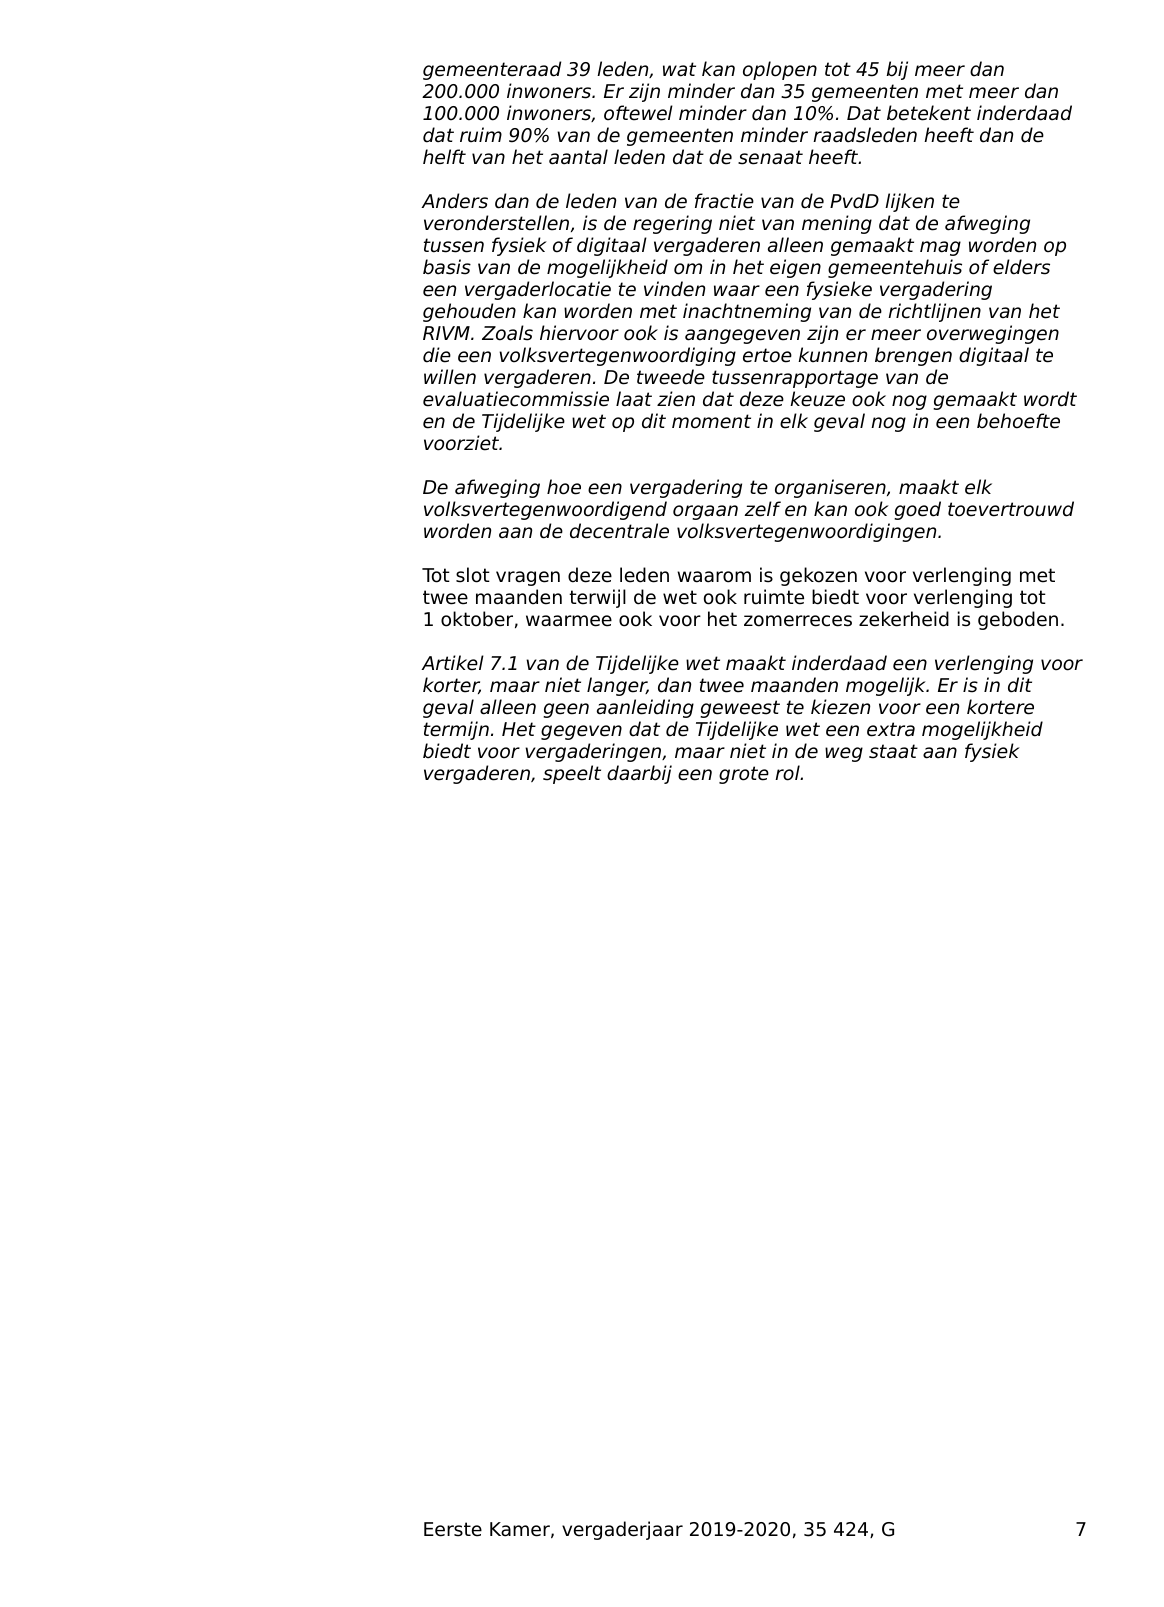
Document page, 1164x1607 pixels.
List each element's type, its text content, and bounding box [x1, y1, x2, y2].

text Tot slot vragen deze leden waarom is gekozen voor verlenging met twee maanden terwijl de wet ook ruimte biedt voor verlenging tot 1 oktober, waarmee ook voor het zomerreces zekerheid is geboden. [422, 565, 1087, 631]
text De afweging hoe een vergadering te organiseren, maakt elk volksvertegenwoordigend orgaan zelf en kan ook goed toevertrouwd worden aan de decentrale volksvertegenwoordigingen. [422, 477, 1087, 543]
text gemeenteraad 39 leden, wat kan oplopen tot 45 bij meer dan 200.000 inwoners. Er zijn minder dan 35 gemeenten met meer dan 100.000 inwoners, oftewel minder dan 10%. Dat betekent inderdaad dat ruim 90% van de gemeenten minder raadsleden heeft dan de helft van het aantal leden dat de senaat heeft. [422, 59, 1087, 169]
text Anders dan de leden van de fractie van de PvdD lijken te veronderstellen, is de regering niet van mening dat de afweging tussen fysiek of digitaal vergaderen alleen gemaakt mag worden op basis van de mogelijkheid om in het eigen gemeentehuis of elders een vergaderlocatie te vinden waar een fysieke vergadering gehouden kan worden met inachtneming van de richtlijnen van het RIVM. Zoals hiervoor ook is aangegeven zijn er meer overwegingen die een volksvertegenwoordiging ertoe kunnen brengen digitaal te willen vergaderen. De tweede tussenrapportage van de evaluatiecommissie laat zien dat deze keuze ook nog gemaakt wordt en de Tijdelijke wet op dit moment in elk geval nog in een behoefte voorziet. [422, 191, 1087, 455]
text Artikel 7.1 van de Tijdelijke wet maakt inderdaad een verlenging voor korter, maar niet langer, dan twee maanden mogelijk. Er is in dit geval alleen geen aanleiding geweest te kiezen voor een kortere termijn. Het gegeven dat de Tijdelijke wet een extra mogelijkheid biedt voor vergaderingen, maar niet in de weg staat aan fysiek vergaderen, speelt daarbij een grote rol. [422, 653, 1087, 785]
